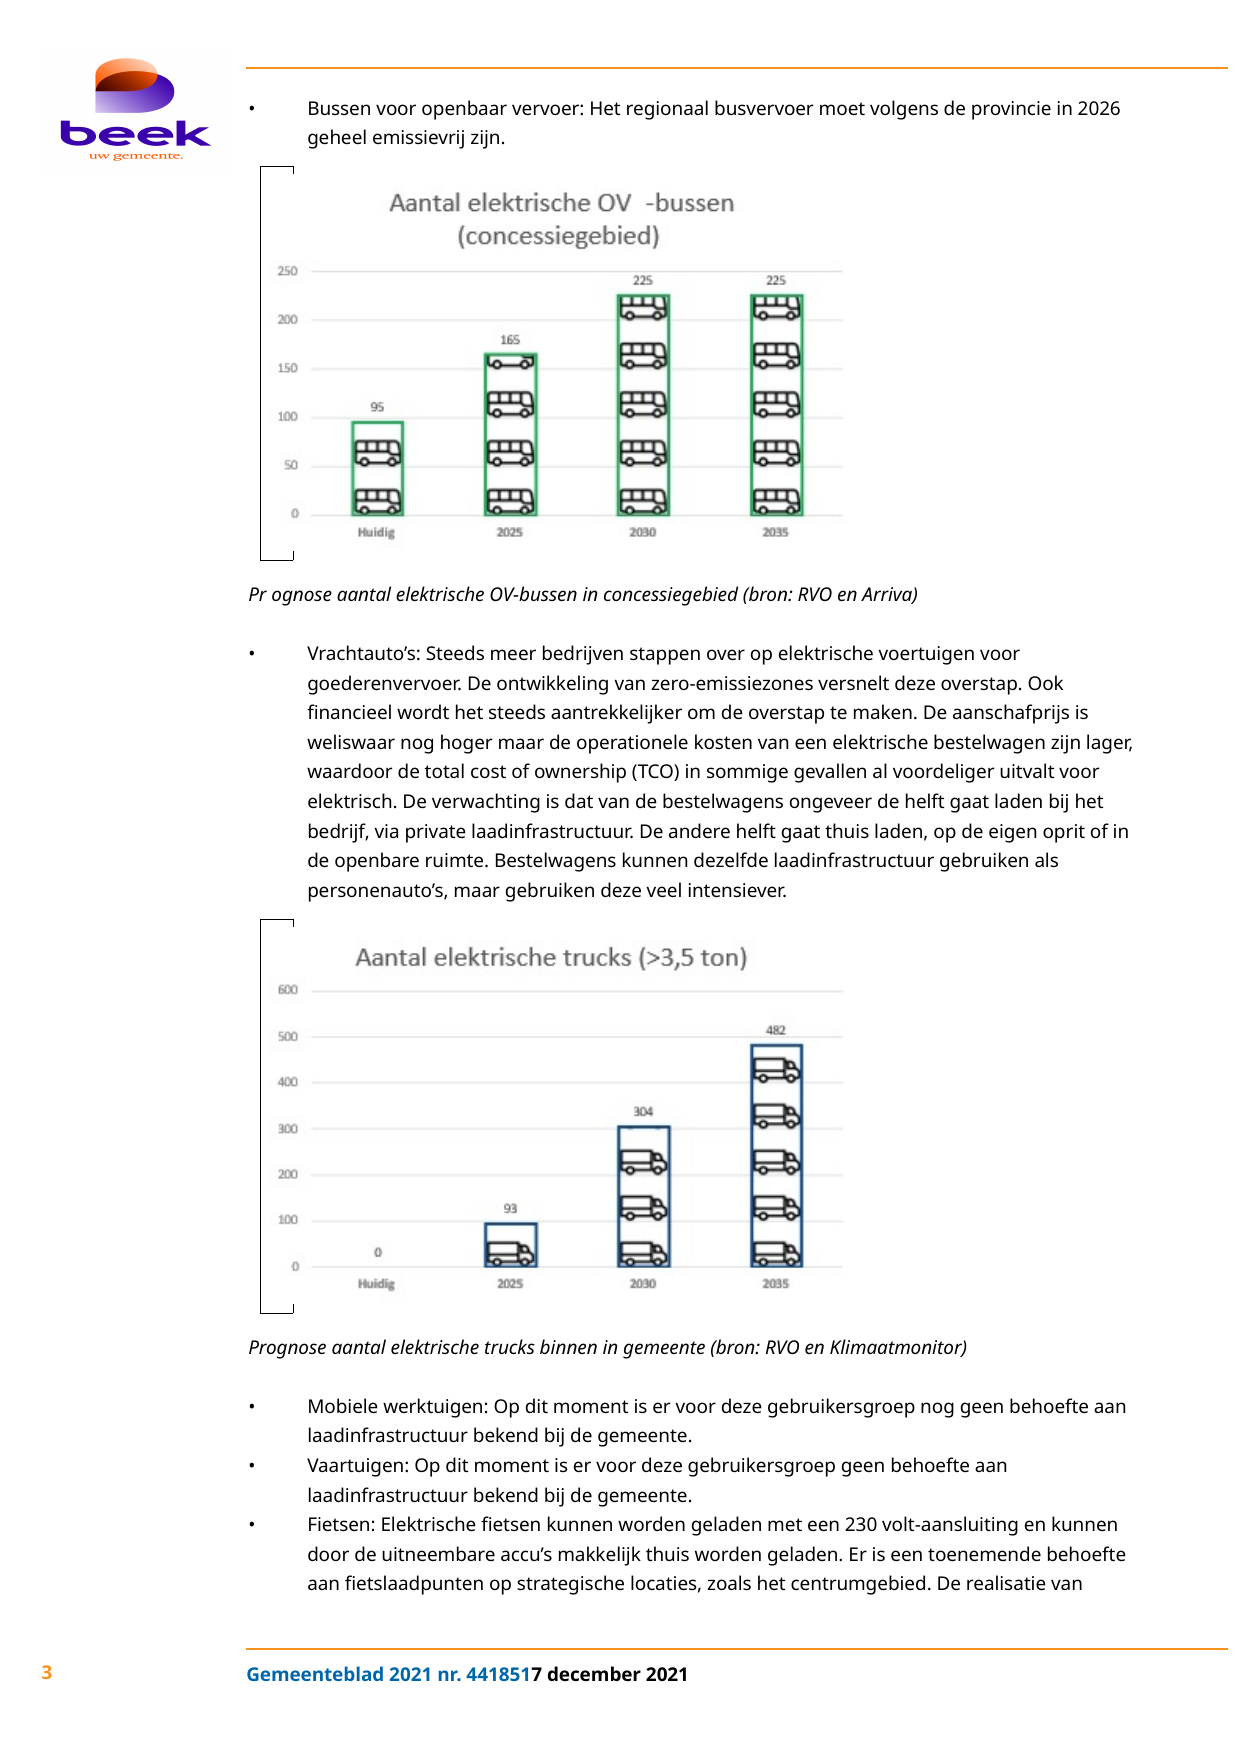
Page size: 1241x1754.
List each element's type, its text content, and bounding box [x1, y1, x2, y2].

text Pr ognose aantal elektrische OV-bussen in concessiegebied (bron: RVO en Arriva) [248, 581, 1152, 607]
list Vaartuigen: Op dit moment is er voor deze gebruikersgroep geen behoefte aan laadinfrastructuur bekend bij de gemeente. [248, 1452, 1152, 1508]
picture [268, 927, 860, 1304]
list Fietsen: Elektrische fietsen kunnen worden geladen met een 230 volt-aansluiting en kunnen door de uitneembare accu’s makkelijk thuis worden geladen. Er is een toenemende behoefte aan fietslaadpunten op strategische locaties, zoals het centrumgebied. De realisatie van [248, 1511, 1152, 1596]
list Mobiele werktuigen: Op dit moment is er voor deze gebruikersgroep nog geen behoefte aan laadinfrastructuur bekend bij de gemeente. [248, 1393, 1152, 1448]
text Prognose aantal elektrische trucks binnen in gemeente (bron: RVO en Klimaatmonitor) [248, 1334, 1152, 1360]
list Bussen voor openbaar vervoer: Het regionaal busvervoer moet volgens de provincie in 2026 geheel emissievrij zijn. [248, 95, 1152, 150]
list Vrachtauto’s: Steeds meer bedrijven stappen over op elektrische voertuigen voor goederenvervoer. De ontwikkeling van zero-emissiezones versnelt deze overstap. Ook financieel wordt het steeds aantrekkelijker om de overstap te maken. De aanschafprijs is weliswaar nog hoger maar de operationele kosten van een elektrische bestelwagen zijn lager, waardoor de total cost of ownership (TCO) in sommige gevallen al voordeliger uitvalt voor elektrisch. De verwachting is dat van de bestelwagens ongeveer de helft gaat laden bij het bedrijf, via private laadinfrastructuur. De andere helft gaat thuis laden, op de eigen oprit of in de openbare ruimte. Bestelwagens kunnen dezelfde laadinfrastructuur gebruiken als personenauto’s, maar gebruiken deze veel intensiever. [248, 640, 1152, 903]
picture [268, 174, 860, 551]
picture [41, 47, 231, 172]
